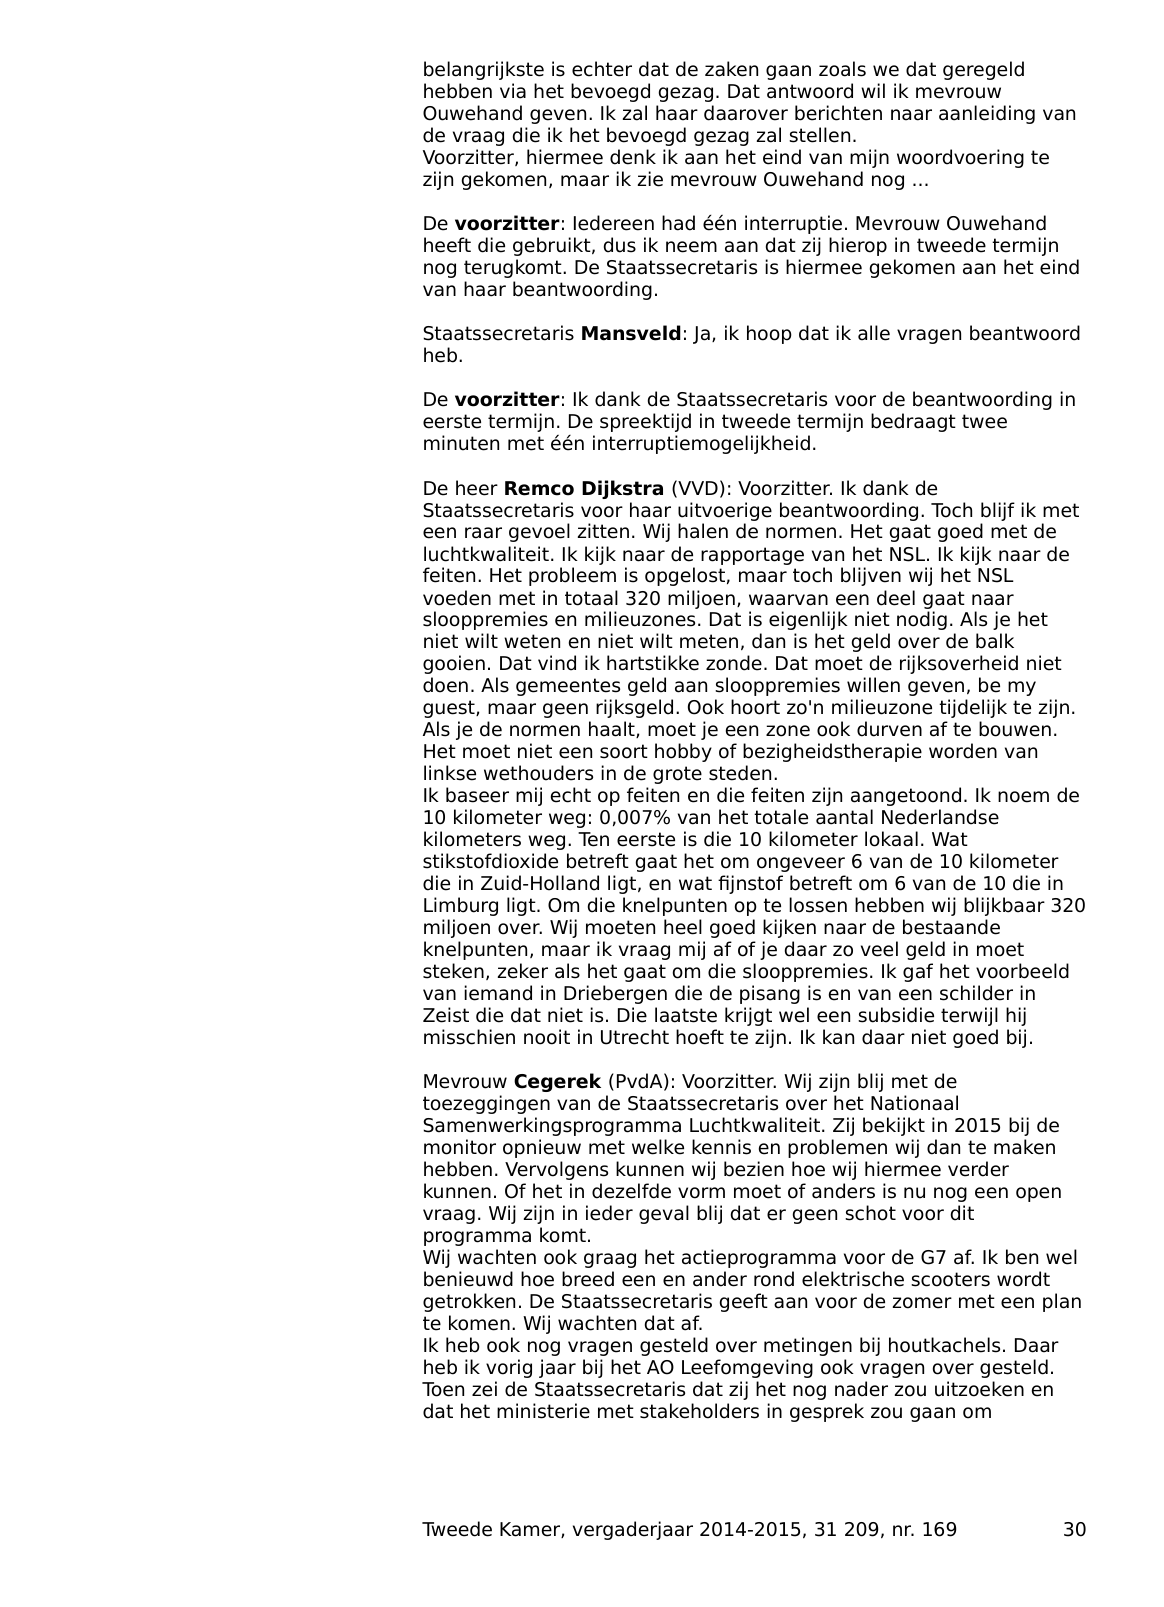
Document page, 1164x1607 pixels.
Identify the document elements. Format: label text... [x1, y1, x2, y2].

text Voorzitter, hiermee denk ik aan het eind van mijn woordvoering te zijn gekomen, maar ik zie mevrouw Ouwehand nog ... [422, 147, 1087, 191]
text Mevrouw Cegerek (PvdA): Voorzitter. Wij zijn blij met de toezeggingen van de Staatssecretaris over het Nationaal Samenwerkingsprogramma Luchtkwaliteit. Zij bekijkt in 2015 bij de monitor opnieuw met welke kennis en problemen wij dan te maken hebben. Vervolgens kunnen wij bezien hoe wij hiermee verder kunnen. Of het in dezelfde vorm moet of anders is nu nog een open vraag. Wij zijn in ieder geval blij dat er geen schot voor dit programma komt. [422, 1071, 1087, 1247]
text Ik baseer mij echt op feiten en die feiten zijn aangetoond. Ik noem de 10 kilometer weg: 0,007% van het totale aantal Nederlandse kilometers weg. Ten eerste is die 10 kilometer lokaal. Wat stikstofdioxide betreft gaat het om ongeveer 6 van de 10 kilometer die in Zuid-Holland ligt, en wat fijnstof betreft om 6 van de 10 die in Limburg ligt. Om die knelpunten op te lossen hebben wij blijkbaar 320 miljoen over. Wij moeten heel goed kijken naar de bestaande knelpunten, maar ik vraag mij af of je daar zo veel geld in moet steken, zeker als het gaat om die slooppremies. Ik gaf het voorbeeld van iemand in Driebergen die de pisang is en van een schilder in Zeist die dat niet is. Die laatste krijgt wel een subsidie terwijl hij misschien nooit in Utrecht hoeft te zijn. Ik kan daar niet goed bij. [422, 785, 1087, 1049]
text Staatssecretaris Mansveld: Ja, ik hoop dat ik alle vragen beantwoord heb. [422, 323, 1087, 367]
text belangrijkste is echter dat de zaken gaan zoals we dat geregeld hebben via het bevoegd gezag. Dat antwoord wil ik mevrouw Ouwehand geven. Ik zal haar daarover berichten naar aanleiding van de vraag die ik het bevoegd gezag zal stellen. [422, 59, 1087, 147]
text De heer Remco Dijkstra (VVD): Voorzitter. Ik dank de Staatssecretaris voor haar uitvoerige beantwoording. Toch blijf ik met een raar gevoel zitten. Wij halen de normen. Het gaat goed met de luchtkwaliteit. Ik kijk naar de rapportage van het NSL. Ik kijk naar de feiten. Het probleem is opgelost, maar toch blijven wij het NSL voeden met in totaal 320 miljoen, waarvan een deel gaat naar slooppremies en milieuzones. Dat is eigenlijk niet nodig. Als je het niet wilt weten en niet wilt meten, dan is het geld over de balk gooien. Dat vind ik hartstikke zonde. Dat moet de rijksoverheid niet doen. Als gemeentes geld aan slooppremies willen geven, be my guest, maar geen rijksgeld. Ook hoort zo'n milieuzone tijdelijk te zijn. Als je de normen haalt, moet je een zone ook durven af te bouwen. Het moet niet een soort hobby of bezigheidstherapie worden van linkse wethouders in de grote steden. [422, 477, 1087, 785]
text Wij wachten ook graag het actieprogramma voor de G7 af. Ik ben wel benieuwd hoe breed een en ander rond elektrische scooters wordt getrokken. De Staatssecretaris geeft aan voor de zomer met een plan te komen. Wij wachten dat af. [422, 1247, 1087, 1335]
text De voorzitter: Ik dank de Staatssecretaris voor de beantwoording in eerste termijn. De spreektijd in tweede termijn bedraagt twee minuten met één interruptiemogelijkheid. [422, 389, 1087, 455]
text Ik heb ook nog vragen gesteld over metingen bij houtkachels. Daar heb ik vorig jaar bij het AO Leefomgeving ook vragen over gesteld. Toen zei de Staatssecretaris dat zij het nog nader zou uitzoeken en dat het ministerie met stakeholders in gesprek zou gaan om [422, 1335, 1087, 1423]
text De voorzitter: Iedereen had één interruptie. Mevrouw Ouwehand heeft die gebruikt, dus ik neem aan dat zij hierop in tweede termijn nog terugkomt. De Staatssecretaris is hiermee gekomen aan het eind van haar beantwoording. [422, 213, 1087, 301]
